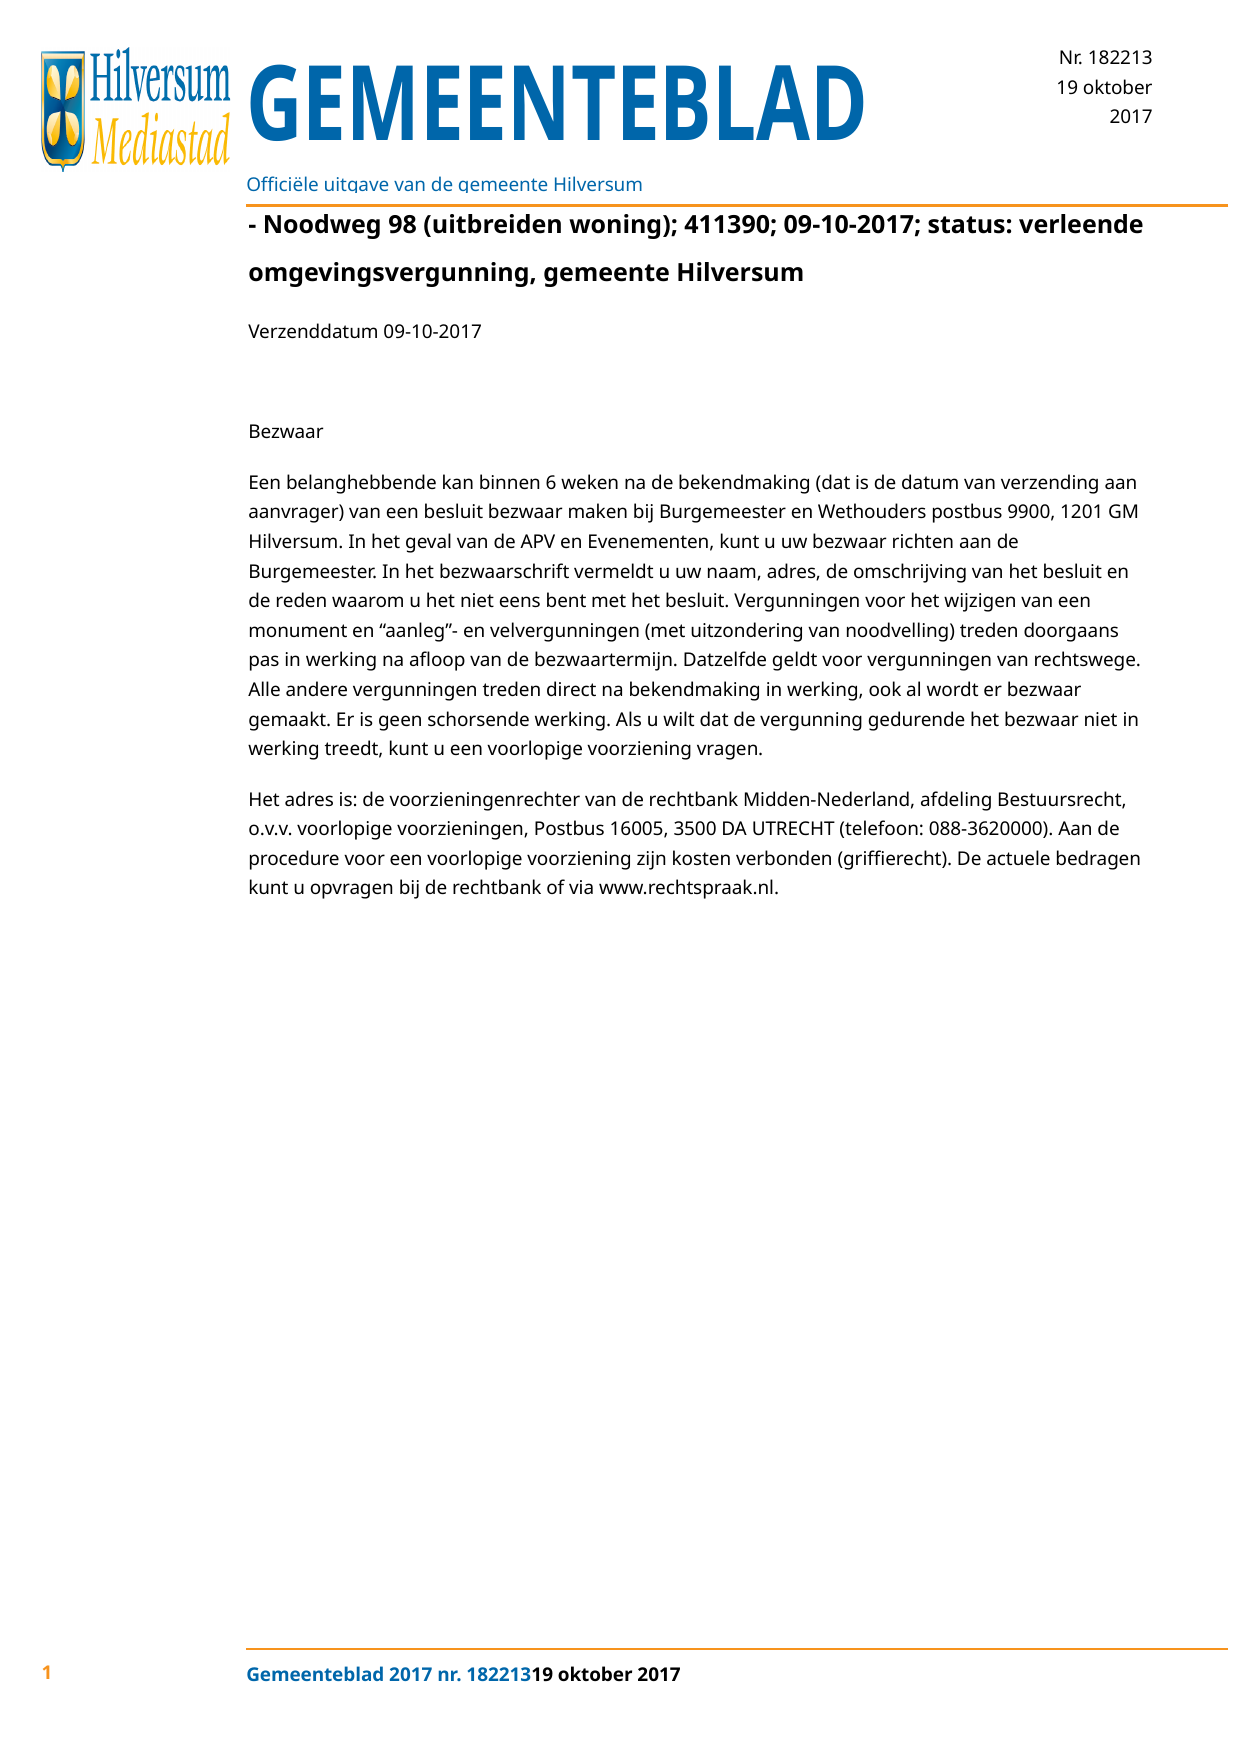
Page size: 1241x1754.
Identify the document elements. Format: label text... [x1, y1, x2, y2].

text Verzenddatum 09-10-2017 [248, 318, 1152, 344]
text - Noodweg 98 (uitbreiden woning); 411390; 09-10-2017; status: verleende omgevingsvergunning, gemeente Hilversum [248, 207, 1152, 288]
text Bezwaar [248, 419, 1152, 444]
picture [41, 47, 231, 172]
text Een belanghebbende kan binnen 6 weken na de bekendmaking (dat is de datum van verzending aan aanvrager) van een besluit bezwaar maken bij Burgemeester en Wethouders postbus 9900, 1201 GM Hilversum. In het geval van de APV en Evenementen, kunt u uw bezwaar richten aan de Burgemeester. In het bezwaarschrift vermeldt u uw naam, adres, de omschrijving van het besluit en de reden waarom u het niet eens bent met het besluit. Vergunningen voor het wijzigen van een monument en “aanleg”- en velvergunningen (met uitzondering van noodvelling) treden doorgaans pas in werking na afloop van de bezwaartermijn. Datzelfde geldt voor vergunningen van rechtswege. Alle andere vergunningen treden direct na bekendmaking in werking, ook al wordt er bezwaar gemaakt. Er is geen schorsende werking. Als u wilt dat de vergunning gedurende het bezwaar niet in werking treedt, kunt u een voorlopige voorziening vragen. [248, 469, 1152, 761]
text Het adres is: de voorzieningenrechter van de rechtbank Midden-Nederland, afdeling Bestuursrecht, o.v.v. voorlopige voorzieningen, Postbus 16005, 3500 DA UTRECHT (telefoon: 088-3620000). Aan de procedure voor een voorlopige voorziening zijn kosten verbonden (griffierecht). De actuele bedragen kunt u opvragen bij de rechtbank of via www.rechtspraak.nl. [248, 786, 1152, 900]
